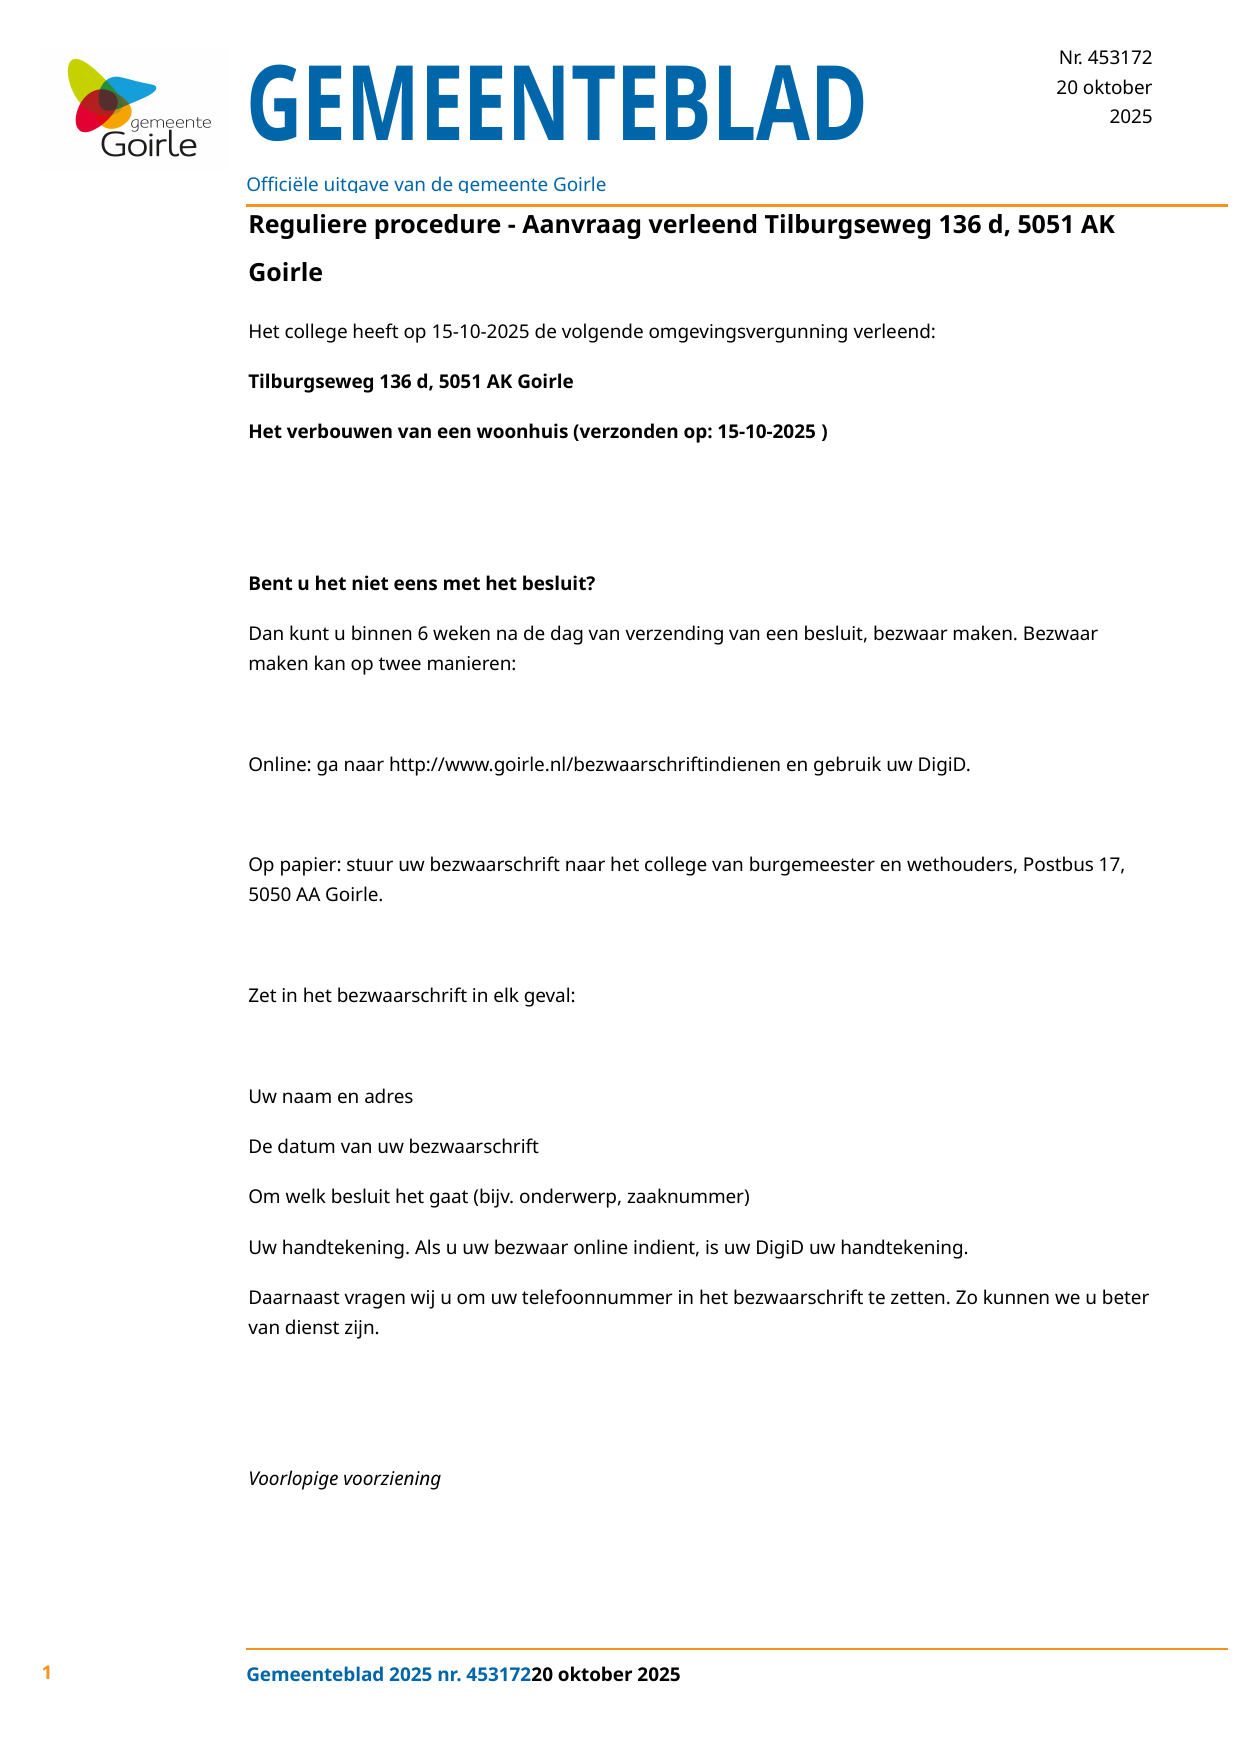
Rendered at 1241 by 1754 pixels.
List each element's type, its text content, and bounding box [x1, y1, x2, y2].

text Reguliere procedure - Aanvraag verleend Tilburgseweg 136 d, 5051 AK Goirle [248, 207, 1152, 288]
text Daarnaast vragen wij u om uw telefoonnummer in het bezwaarschrift te zetten. Zo kunnen we u beter van dienst zijn. [248, 1284, 1152, 1340]
text Uw handtekening. Als u uw bezwaar online indient, is uw DigiD uw handtekening. [248, 1234, 1152, 1260]
text Voorlopige voorziening [248, 1465, 1152, 1491]
text Op papier: stuur uw bezwaarschrift naar het college van burgemeester en wethouders, Postbus 17, 5050 AA Goirle. [248, 852, 1152, 907]
text Online: ga naar http://www.goirle.nl/bezwaarschriftindienen en gebruik uw DigiD. [248, 751, 1152, 777]
text Het college heeft op 15-10-2025 de volgende omgevingsvergunning verleend: [248, 318, 1152, 344]
text Tilburgseweg 136 d, 5051 AK Goirle [248, 368, 1152, 394]
text Zet in het bezwaarschrift in elk geval: [248, 982, 1152, 1008]
text Uw naam en adres [248, 1083, 1152, 1109]
picture [41, 47, 231, 172]
text Om welk besluit het gaat (bijv. onderwerp, zaaknummer) [248, 1184, 1152, 1209]
text Het verbouwen van een woonhuis (verzonden op: 15-10-2025 ) [248, 419, 1152, 444]
text De datum van uw bezwaarschrift [248, 1133, 1152, 1159]
text Bent u het niet eens met het besluit? [248, 570, 1152, 596]
text Dan kunt u binnen 6 weken na de dag van verzending van een besluit, bezwaar maken. Bezwaar maken kan op twee manieren: [248, 620, 1152, 676]
